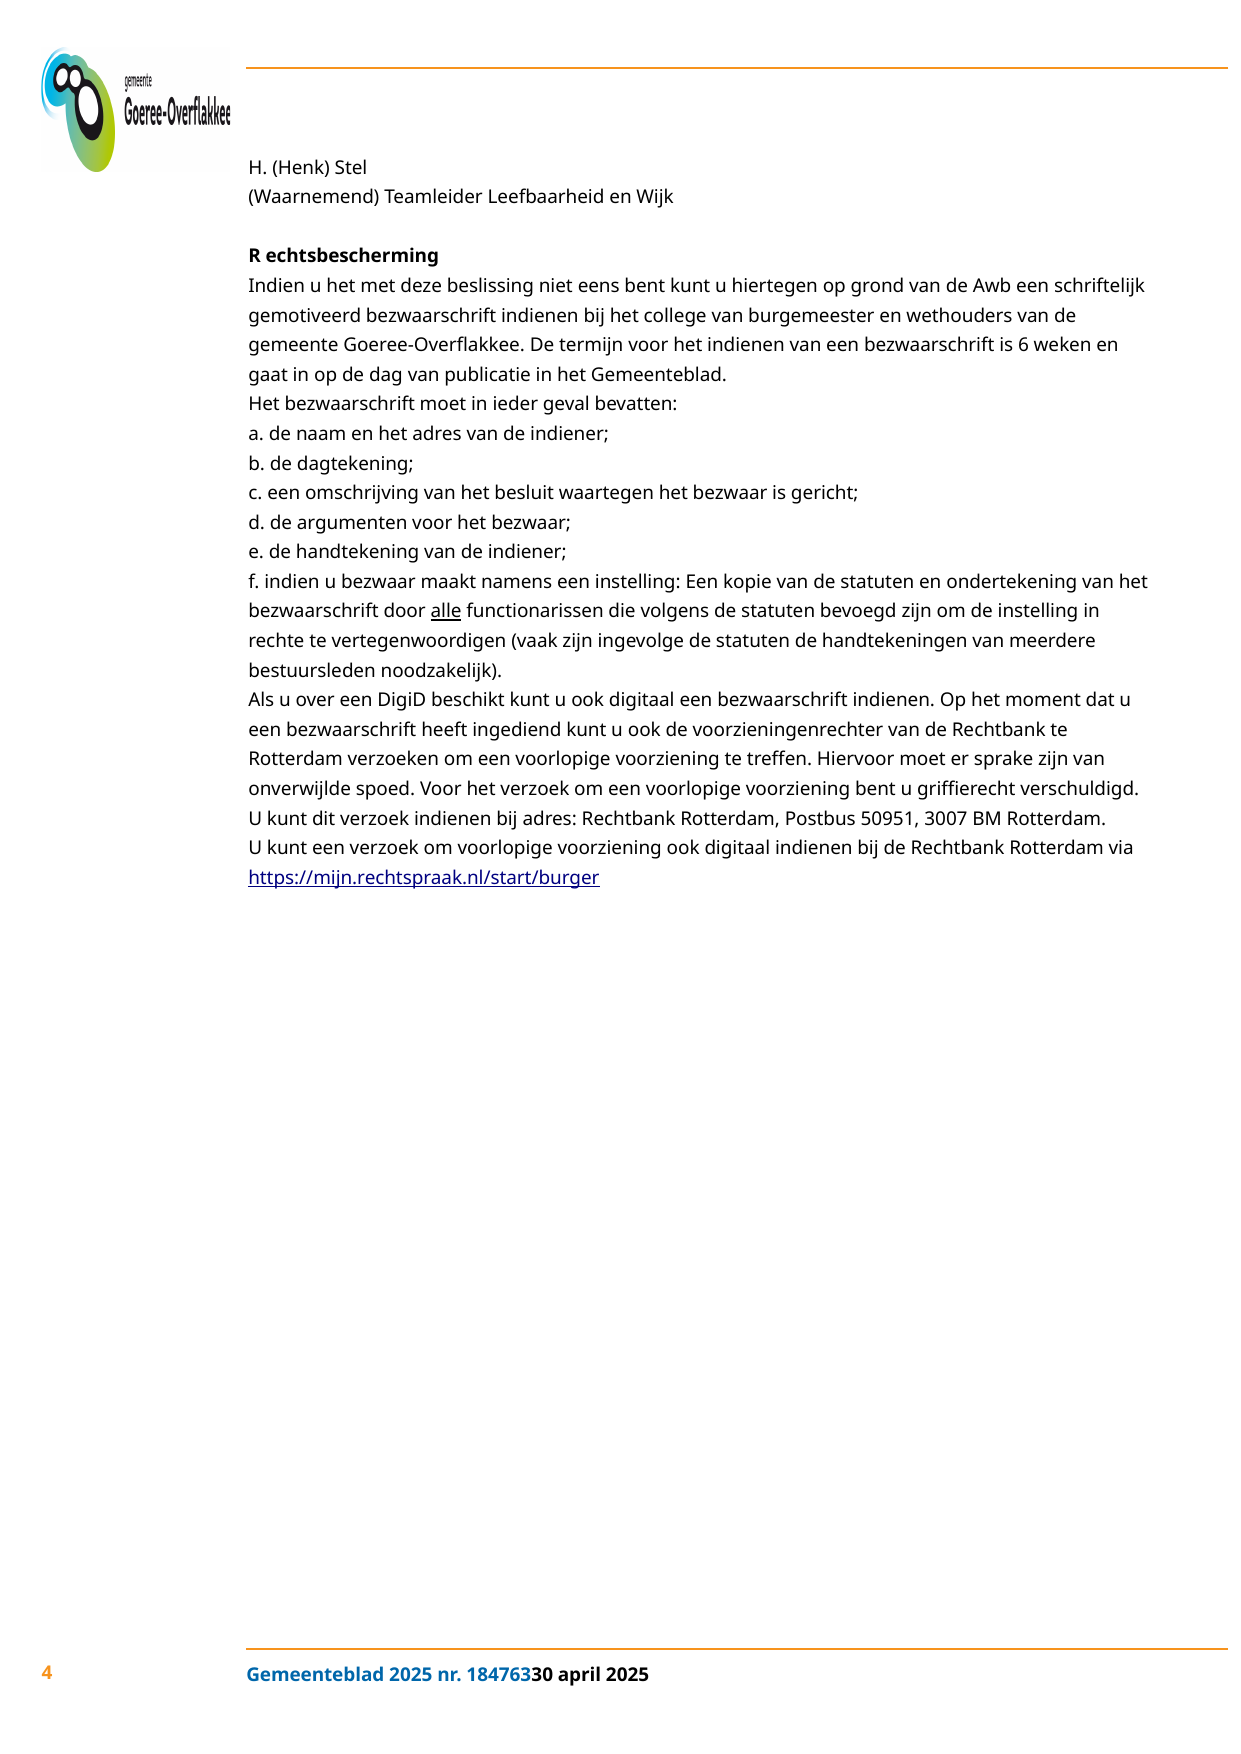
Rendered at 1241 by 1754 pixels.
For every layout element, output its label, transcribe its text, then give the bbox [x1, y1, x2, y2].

text c. een omschrijving van het besluit waartegen het bezwaar is gericht; [248, 479, 1152, 505]
text b. de dagtekening; [248, 450, 1152, 476]
text (Waarnemend) Teamleider Leefbaarheid en Wijk [248, 183, 1152, 209]
text R echtsbescherming [248, 243, 1152, 268]
text d. de argumenten voor het bezwaar; [248, 509, 1152, 535]
text Het bezwaarschrift moet in ieder geval bevatten: [248, 391, 1152, 416]
text Als u over een DigiD beschikt kunt u ook digitaal een bezwaarschrift indienen. Op het moment dat u een bezwaarschrift heeft ingediend kunt u ook de voorzieningenrechter van de Rechtbank te Rotterdam verzoeken om een voorlopige voorziening te treffen. Hiervoor moet er sprake zijn van onverwijlde spoed. Voor het verzoek om een voorlopige voorziening bent u griffierecht verschuldigd. U kunt dit verzoek indienen bij adres: Rechtbank Rotterdam, Postbus 50951, 3007 BM Rotterdam. [248, 686, 1152, 831]
picture [41, 47, 231, 172]
text f. indien u bezwaar maakt namens een instelling: Een kopie van de statuten en ondertekening van het bezwaarschrift door alle functionarissen die volgens de statuten bevoegd zijn om de instelling in rechte te vertegenwoordigen (vaak zijn ingevolge de statuten de handtekeningen van meerdere bestuursleden noodzakelijk). [248, 568, 1152, 683]
text Indien u het met deze beslissing niet eens bent kunt u hiertegen op grond van de Awb een schriftelijk gemotiveerd bezwaarschrift indienen bij het college van burgemeester en wethouders van de gemeente Goeree-Overflakkee. De termijn voor het indienen van een bezwaarschrift is 6 weken en gaat in op de dag van publicatie in het Gemeenteblad. [248, 272, 1152, 387]
text a. de naam en het adres van de indiener; [248, 420, 1152, 446]
text U kunt een verzoek om voorlopige voorziening ook digitaal indienen bij de Rechtbank Rotterdam via https://mijn.rechtspraak.nl/start/burger [248, 834, 1152, 890]
text e. de handtekening van de indiener; [248, 538, 1152, 564]
text H. (Henk) Stel [248, 154, 1152, 180]
